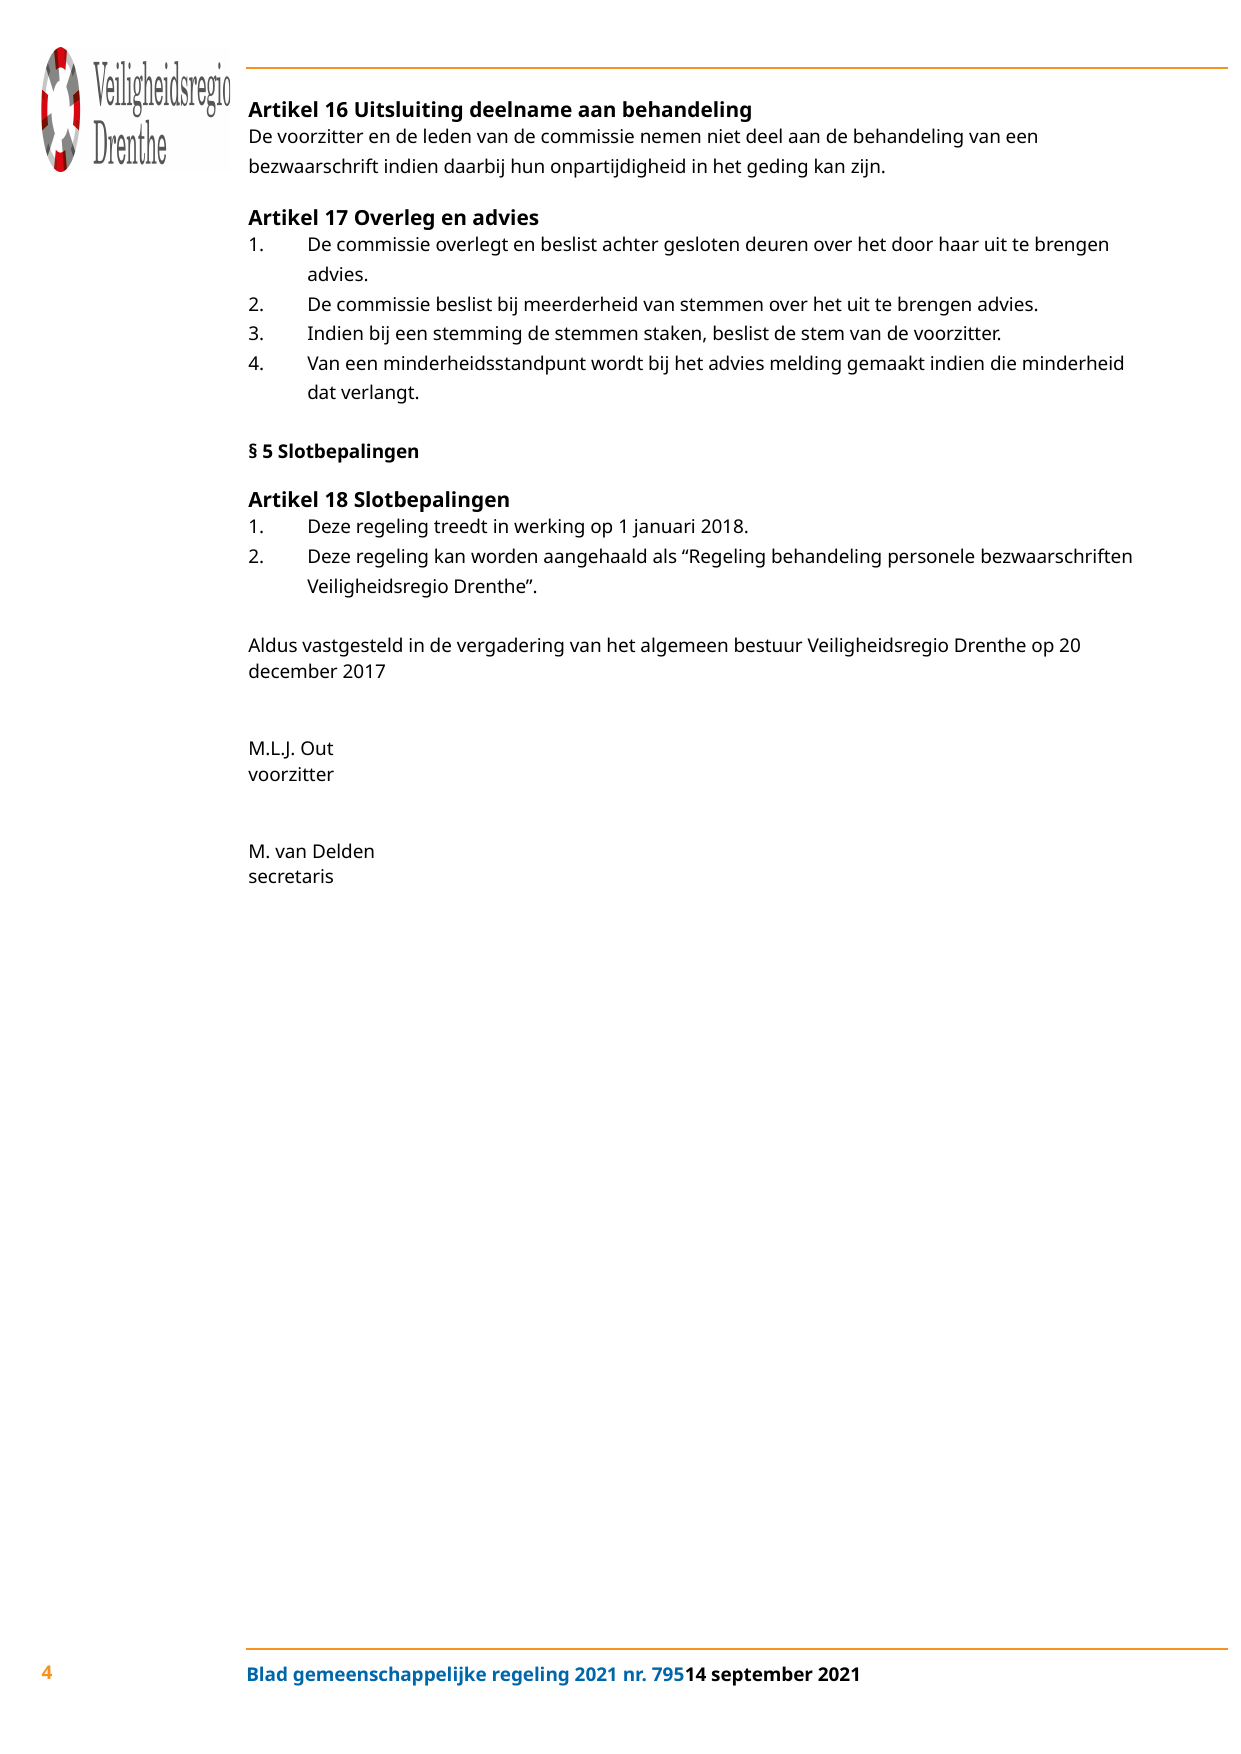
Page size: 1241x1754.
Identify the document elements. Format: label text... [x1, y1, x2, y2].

text M.L.J. Out [248, 735, 1152, 761]
text Artikel 18 Slotbepalingen [248, 485, 1152, 514]
list Deze regeling kan worden aangehaald als “Regeling behandeling personele bezwaarschriften Veiligheidsregio Drenthe”. [248, 543, 1152, 599]
text voorzitter [248, 761, 1152, 786]
list Deze regeling treedt in werking op 1 januari 2018. [248, 514, 1152, 539]
text secretaris [248, 864, 1152, 889]
text M. van Delden [248, 838, 1152, 864]
list Indien bij een stemming de stemmen staken, beslist de stem van de voorzitter. [248, 320, 1152, 346]
text § 5 Slotbepalingen [248, 439, 1152, 464]
text Artikel 17 Overleg en advies [248, 203, 1152, 232]
list Van een minderheidsstandpunt wordt bij het advies melding gemaakt indien die minderheid dat verlangt. [248, 350, 1152, 405]
list De commissie beslist bij meerderheid van stemmen over het uit te brengen advies. [248, 291, 1152, 317]
picture [41, 47, 231, 172]
list De commissie overlegt en beslist achter gesloten deuren over het door haar uit te brengen advies. [248, 232, 1152, 287]
text Artikel 16 Uitsluiting deelname aan behandeling [248, 95, 1152, 123]
text De voorzitter en de leden van de commissie nemen niet deel aan de behandeling van een bezwaarschrift indien daarbij hun onpartijdigheid in het geding kan zijn. [248, 123, 1152, 178]
text Aldus vastgesteld in de vergadering van het algemeen bestuur Veiligheidsregio Drenthe op 20 december 2017 [248, 632, 1152, 683]
